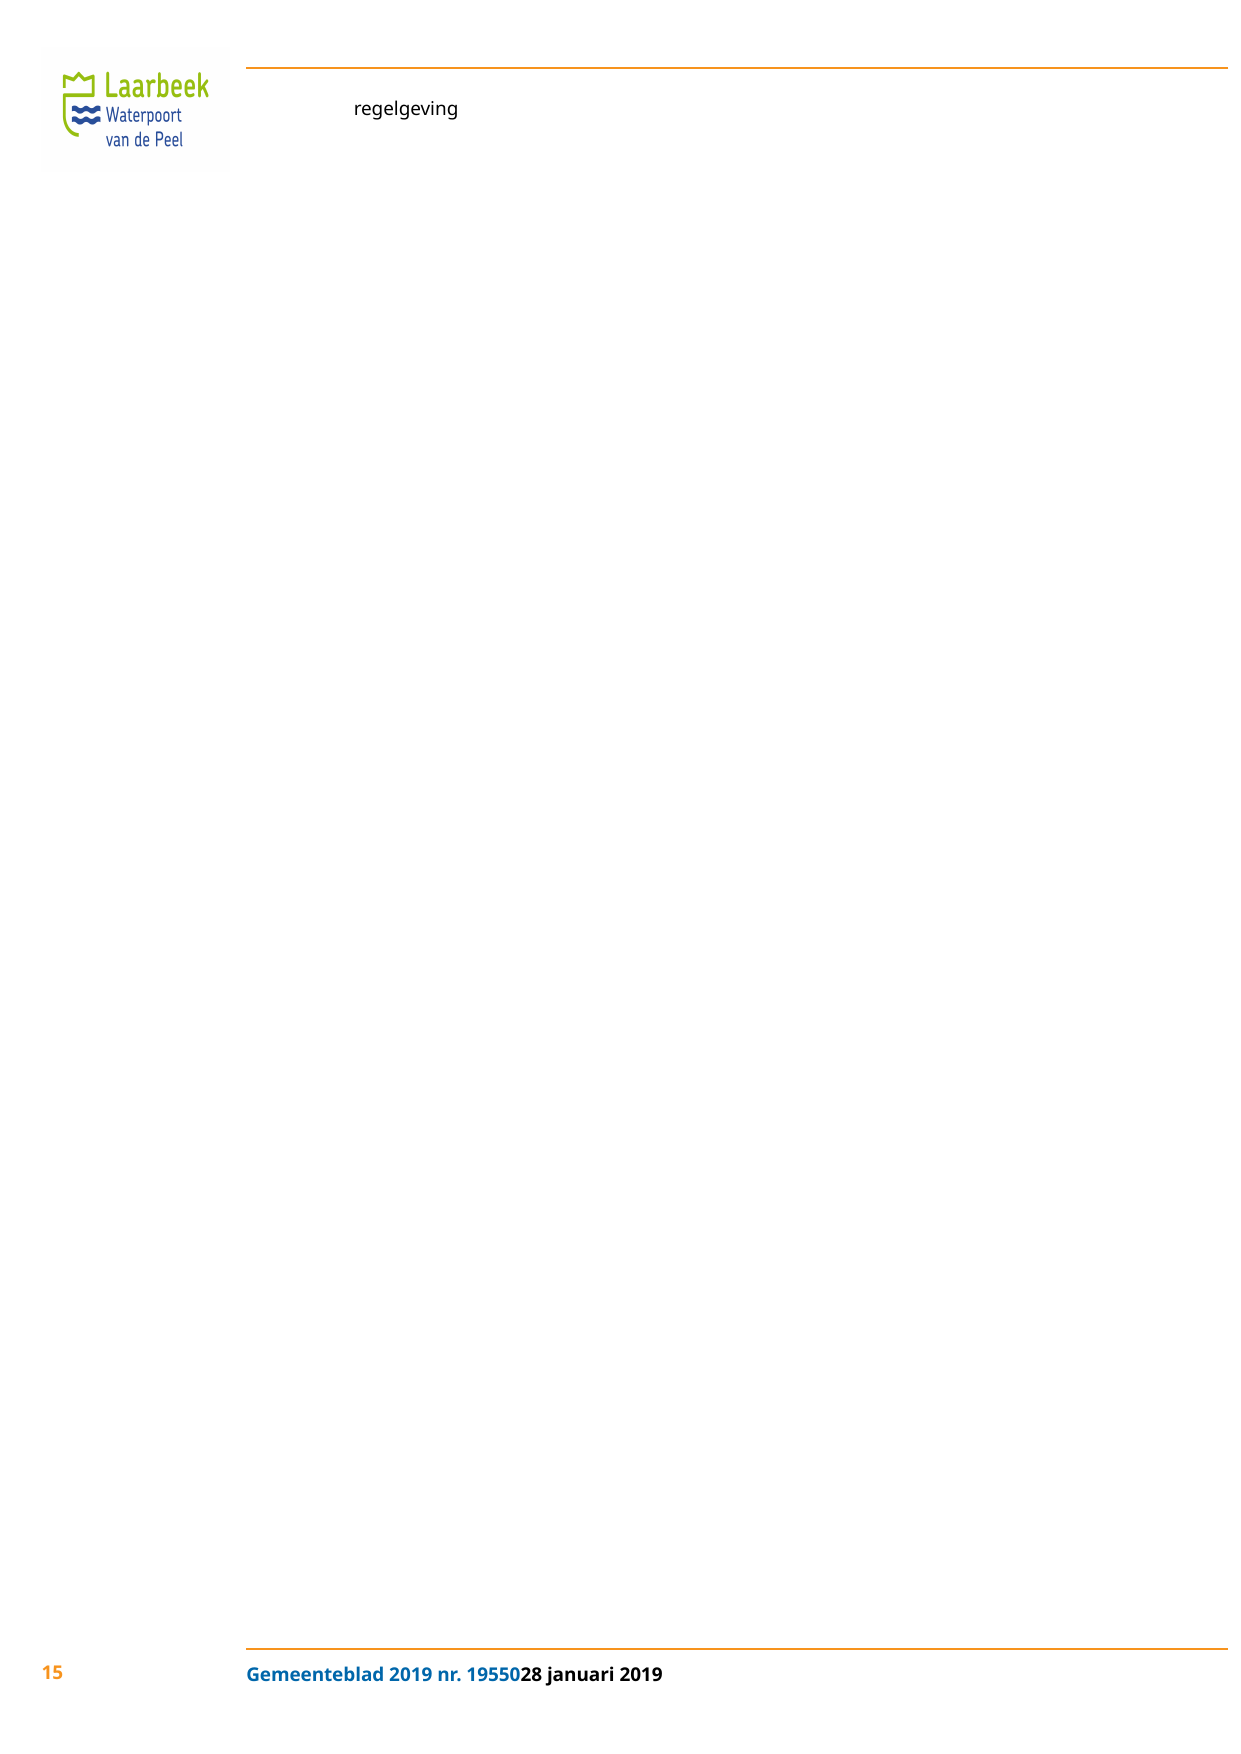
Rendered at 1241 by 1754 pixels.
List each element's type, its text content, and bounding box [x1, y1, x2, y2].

table_cell [588, 95, 693, 121]
table_cell [1009, 95, 1152, 121]
table_cell [482, 95, 587, 121]
table_cell [248, 95, 353, 121]
table_cell [693, 95, 798, 121]
table_cell [799, 95, 904, 121]
picture [41, 47, 231, 172]
table_cell regelgeving [354, 95, 482, 121]
table_cell [904, 95, 1009, 121]
